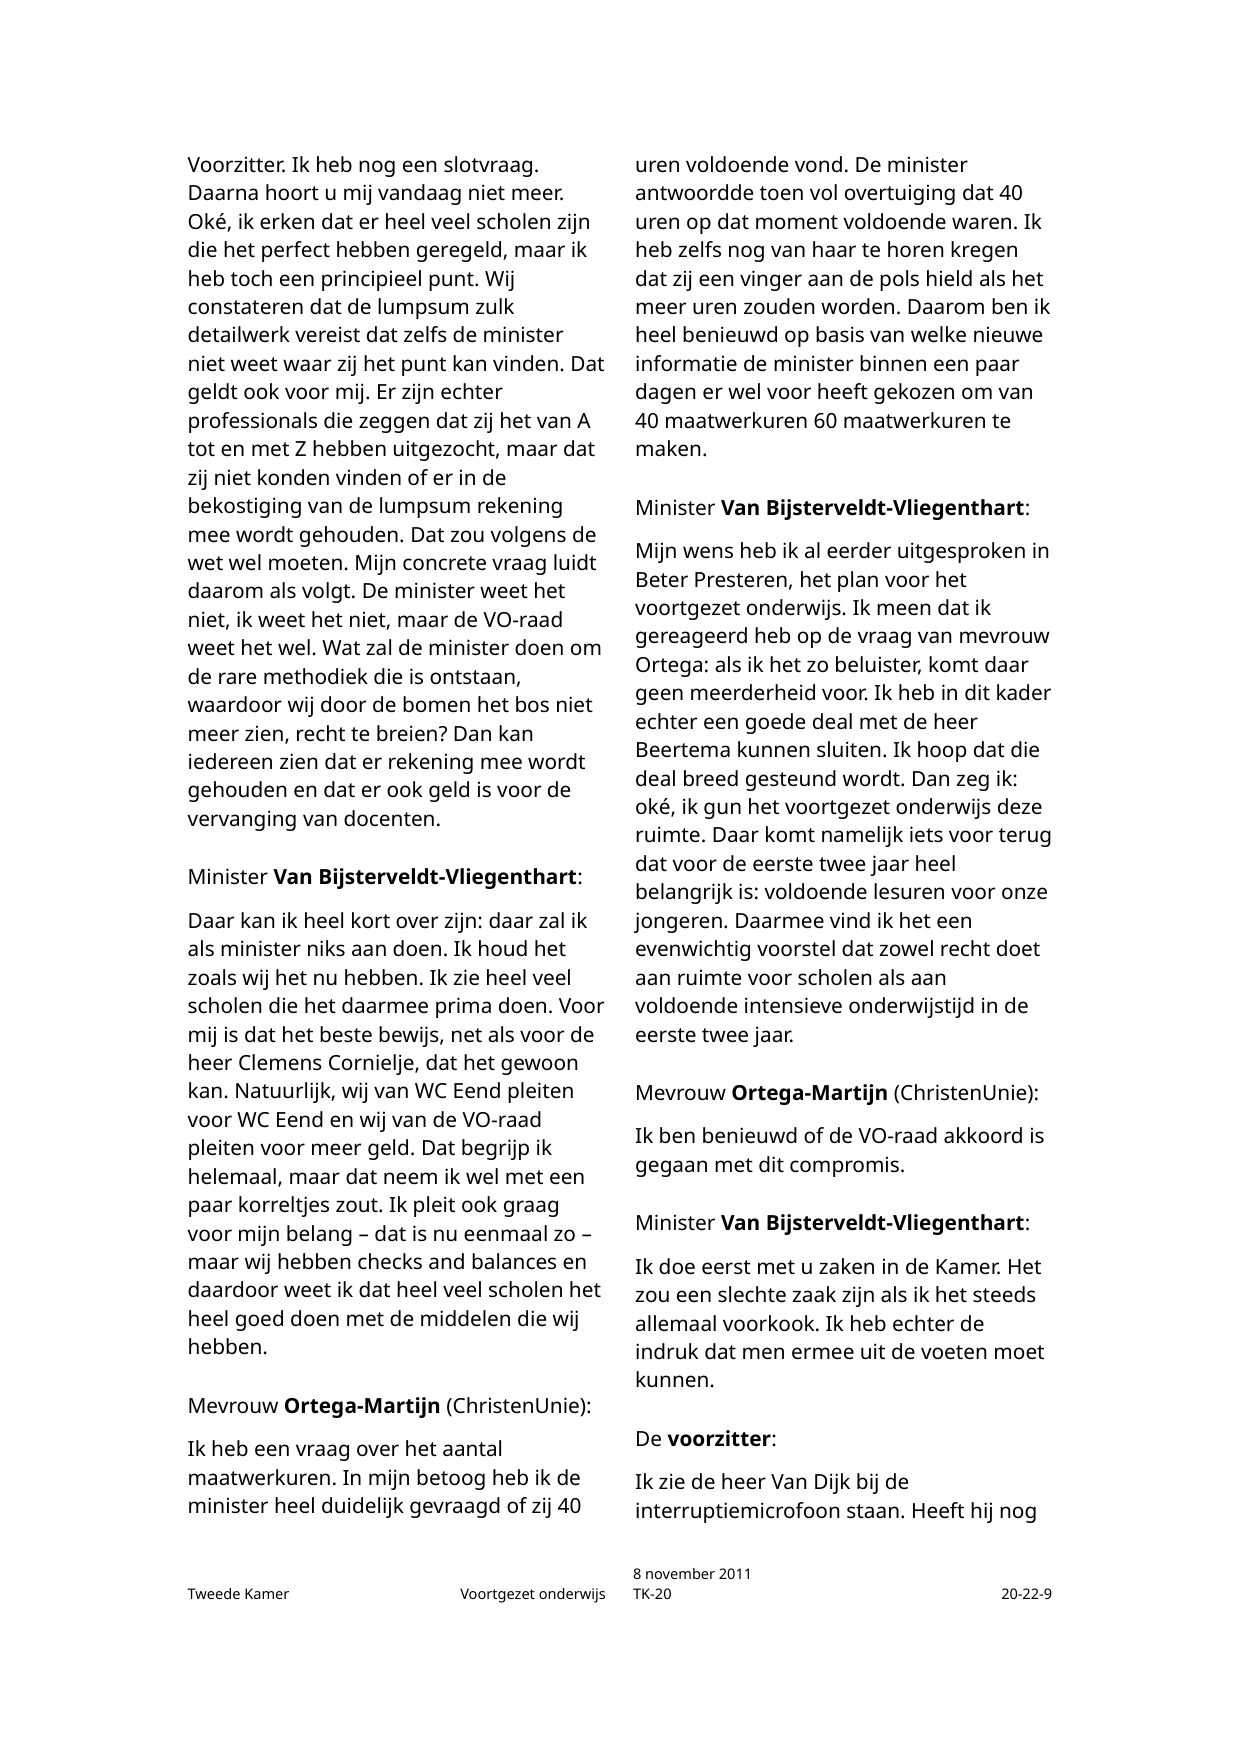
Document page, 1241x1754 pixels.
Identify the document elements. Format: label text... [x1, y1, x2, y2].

text Minister Van Bijsterveldt-Vliegenthart: [187, 862, 605, 891]
text De voorzitter: [635, 1424, 1053, 1452]
text Voorzitter. Ik heb nog een slotvraag. Daarna hoort u mij vandaag niet meer. Oké, ik erken dat er heel veel scholen zijn die het perfect hebben geregeld, maar ik heb toch een principieel punt. Wij constateren dat de lumpsum zulk detailwerk vereist dat zelfs de minister niet weet waar zij het punt kan vinden. Dat geldt ook voor mij. Er zijn echter professionals die zeggen dat zij het van A tot en met Z hebben uitgezocht, maar dat zij niet konden vinden of er in de bekostiging van de lumpsum rekening mee wordt gehouden. Dat zou volgens de wet wel moeten. Mijn concrete vraag luidt daarom als volgt. De minister weet het niet, ik weet het niet, maar de VO-raad weet het wel. Wat zal de minister doen om de rare methodiek die is ontstaan, waardoor wij door de bomen het bos niet meer zien, recht te breien? Dan kan iedereen zien dat er rekening mee wordt gehouden en dat er ook geld is voor de vervanging van docenten. [187, 150, 605, 832]
text Minister Van Bijsterveldt-Vliegenthart: [635, 1208, 1053, 1237]
text Daar kan ik heel kort over zijn: daar zal ik als minister niks aan doen. Ik houd het zoals wij het nu hebben. Ik zie heel veel scholen die het daarmee prima doen. Voor mij is dat het beste bewijs, net als voor de heer Clemens Cornielje, dat het gewoon kan. Natuurlijk, wij van WC Eend pleiten voor WC Eend en wij van de VO-raad pleiten voor meer geld. Dat begrijp ik helemaal, maar dat neem ik wel met een paar korreltjes zout. Ik pleit ook graag voor mijn belang – dat is nu eenmaal zo – maar wij hebben checks and balances en daardoor weet ik dat heel veel scholen het heel goed doen met de middelen die wij hebben. [187, 906, 605, 1361]
text Ik ben benieuwd of de VO-raad akkoord is gegaan met dit compromis. [635, 1122, 1053, 1178]
text Ik zie de heer Van Dijk bij de interruptiemicrofoon staan. Heeft hij nog [635, 1467, 1053, 1524]
text Ik doe eerst met u zaken in de Kamer. Het zou een slechte zaak zijn als ik het steeds allemaal voorkook. Ik heb echter de indruk dat men ermee uit de voeten moet kunnen. [635, 1252, 1053, 1394]
text Ik heb een vraag over het aantal maatwerkuren. In mijn betoog heb ik de minister heel duidelijk gevraagd of zij 40 [187, 1434, 605, 1520]
text Mijn wens heb ik al eerder uitgesproken in Beter Presteren, het plan voor het voortgezet onderwijs. Ik meen dat ik gereageerd heb op de vraag van mevrouw Ortega: als ik het zo beluister, komt daar geen meerderheid voor. Ik heb in dit kader echter een goede deal met de heer Beertema kunnen sluiten. Ik hoop dat die deal breed gesteund wordt. Dan zeg ik: oké, ik gun het voortgezet onderwijs deze ruimte. Daar komt namelijk iets voor terug dat voor de eerste twee jaar heel belangrijk is: voldoende lesuren voor onze jongeren. Daarmee vind ik het een evenwichtig voorstel dat zowel recht doet aan ruimte voor scholen als aan voldoende intensieve onderwijstijd in de eerste twee jaar. [635, 536, 1053, 1048]
text uren voldoende vond. De minister antwoordde toen vol overtuiging dat 40 uren op dat moment voldoende waren. Ik heb zelfs nog van haar te horen kregen dat zij een vinger aan de pols hield als het meer uren zouden worden. Daarom ben ik heel benieuwd op basis van welke nieuwe informatie de minister binnen een paar dagen er wel voor heeft gekozen om van 40 maatwerkuren 60 maatwerkuren te maken. [635, 150, 1053, 463]
text Minister Van Bijsterveldt-Vliegenthart: [635, 493, 1053, 521]
text Mevrouw Ortega-Martijn (ChristenUnie): [187, 1391, 605, 1419]
text Mevrouw Ortega-Martijn (ChristenUnie): [635, 1078, 1053, 1107]
